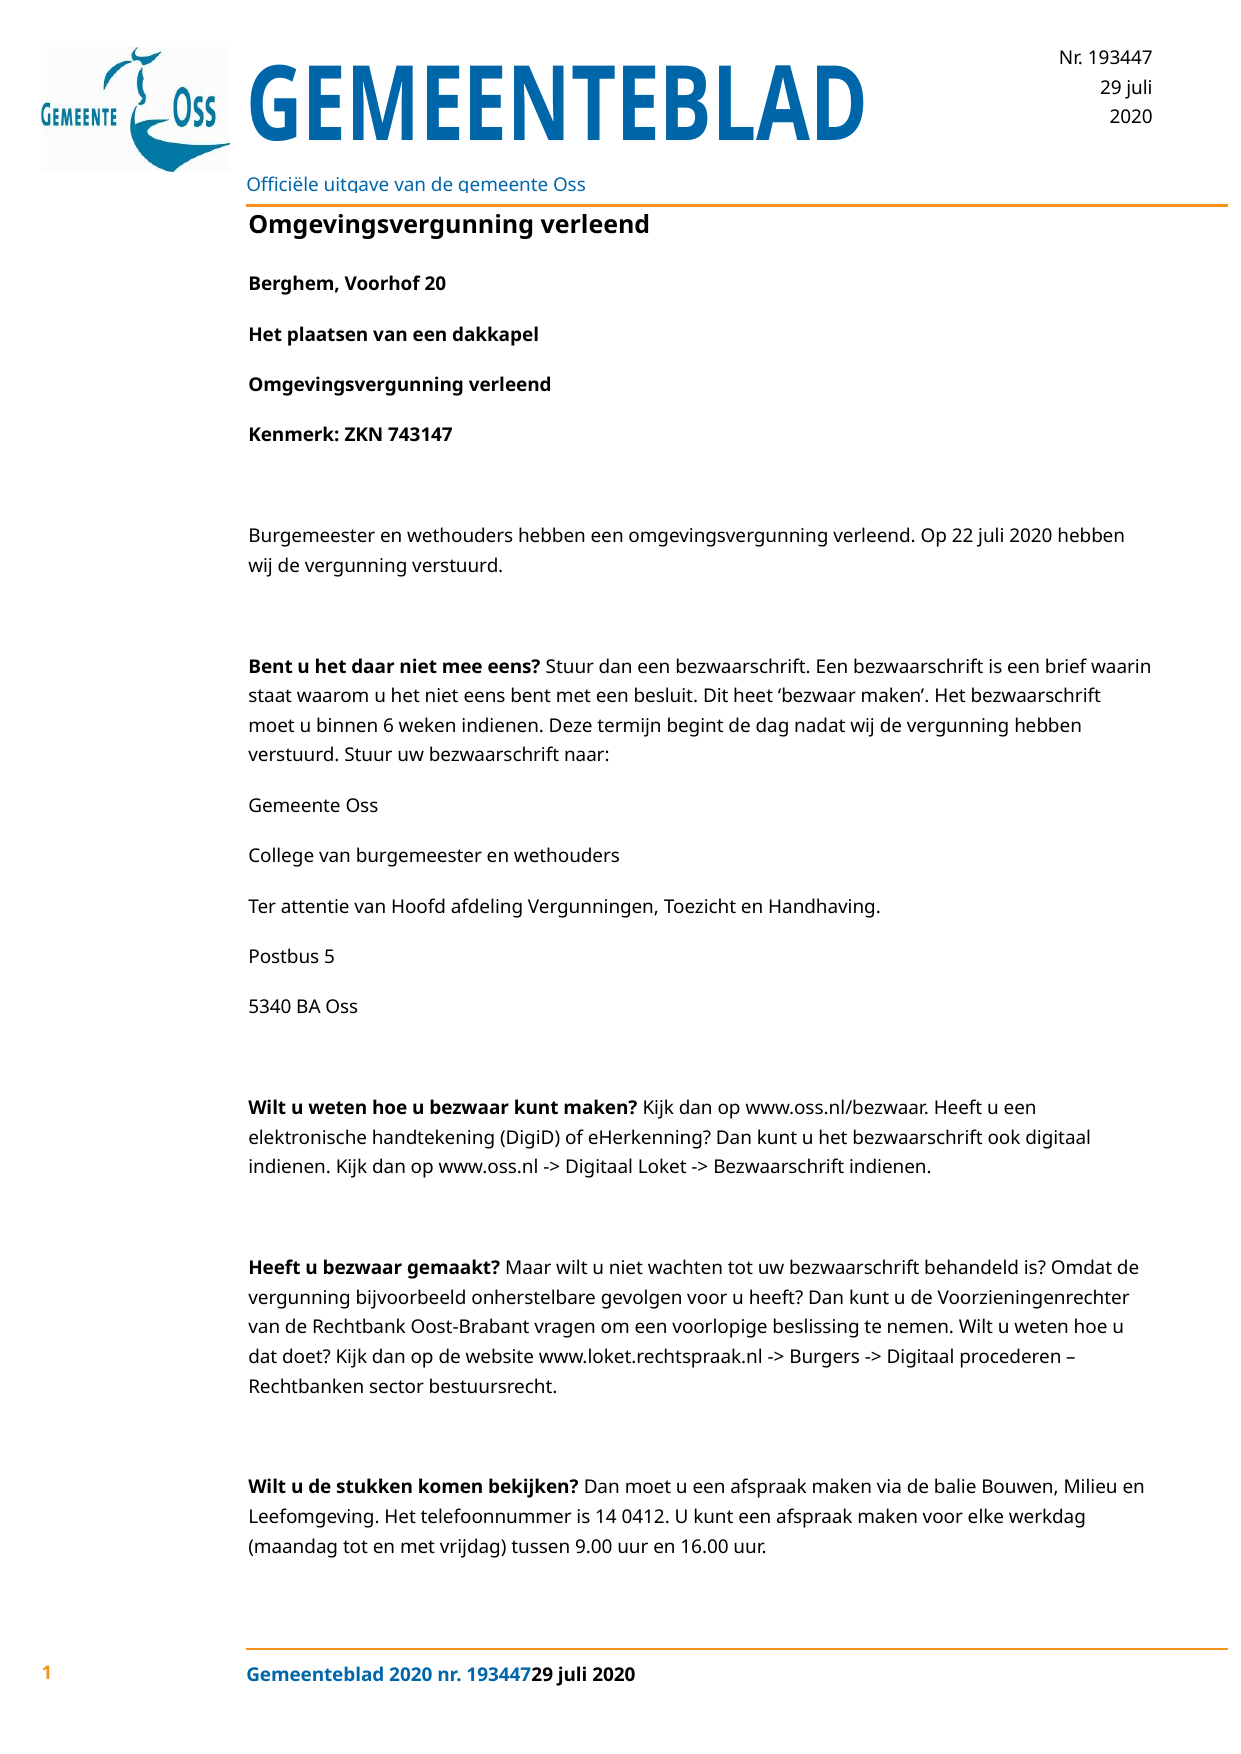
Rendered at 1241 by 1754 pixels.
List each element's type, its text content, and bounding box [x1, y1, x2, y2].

text 5340 BA Oss [248, 994, 1152, 1019]
text Bent u het daar niet mee eens? Stuur dan een bezwaarschrift. Een bezwaarschrift is een brief waarin staat waarom u het niet eens bent met een besluit. Dit heet ‘bezwaar maken’. Het bezwaarschrift moet u binnen 6 weken indienen. Deze termijn begint de dag nadat wij de vergunning hebben verstuurd. Stuur uw bezwaarschrift naar: [248, 653, 1152, 767]
text College van burgemeester en wethouders [248, 842, 1152, 868]
text Postbus 5 [248, 943, 1152, 969]
text Heeft u bezwaar gemaakt? Maar wilt u niet wachten tot uw bezwaarschrift behandeld is? Omdat de vergunning bijvoorbeeld onherstelbare gevolgen voor u heeft? Dan kunt u de Voorzieningenrechter van de Rechtbank Oost-Brabant vragen om een voorlopige beslissing te nemen. Wilt u weten hoe u dat doet? Kijk dan op de website www.loket.rechtspraak.nl -> Burgers -> Digitaal procederen – Rechtbanken sector bestuursrecht. [248, 1254, 1152, 1398]
text Kenmerk: ZKN 743147 [248, 422, 1152, 447]
text Berghem, Voorhof 20 [248, 270, 1152, 296]
picture [41, 47, 231, 172]
text Ter attentie van Hoofd afdeling Vergunningen, Toezicht en Handhaving. [248, 893, 1152, 918]
text Wilt u weten hoe u bezwaar kunt maken? Kijk dan op www.oss.nl/bezwaar. Heeft u een elektronische handtekening (DigiD) of eHerkenning? Dan kunt u het bezwaarschrift ook digitaal indienen. Kijk dan op www.oss.nl -> Digitaal Loket -> Bezwaarschrift indienen. [248, 1094, 1152, 1179]
text Het plaatsen van een dakkapel [248, 321, 1152, 346]
text Wilt u de stukken komen bekijken? Dan moet u een afspraak maken via de balie Bouwen, Milieu en Leefomgeving. Het telefoonnummer is 14 0412. U kunt een afspraak maken voor elke werkdag (maandag tot en met vrijdag) tussen 9.00 uur en 16.00 uur. [248, 1474, 1152, 1558]
text Omgevingsvergunning verleend [248, 207, 1152, 241]
text Burgemeester en wethouders hebben een omgevingsvergunning verleend. Op 22 juli 2020 hebben wij de vergunning verstuurd. [248, 522, 1152, 578]
text Omgevingsvergunning verleend [248, 371, 1152, 397]
text Gemeente Oss [248, 792, 1152, 818]
